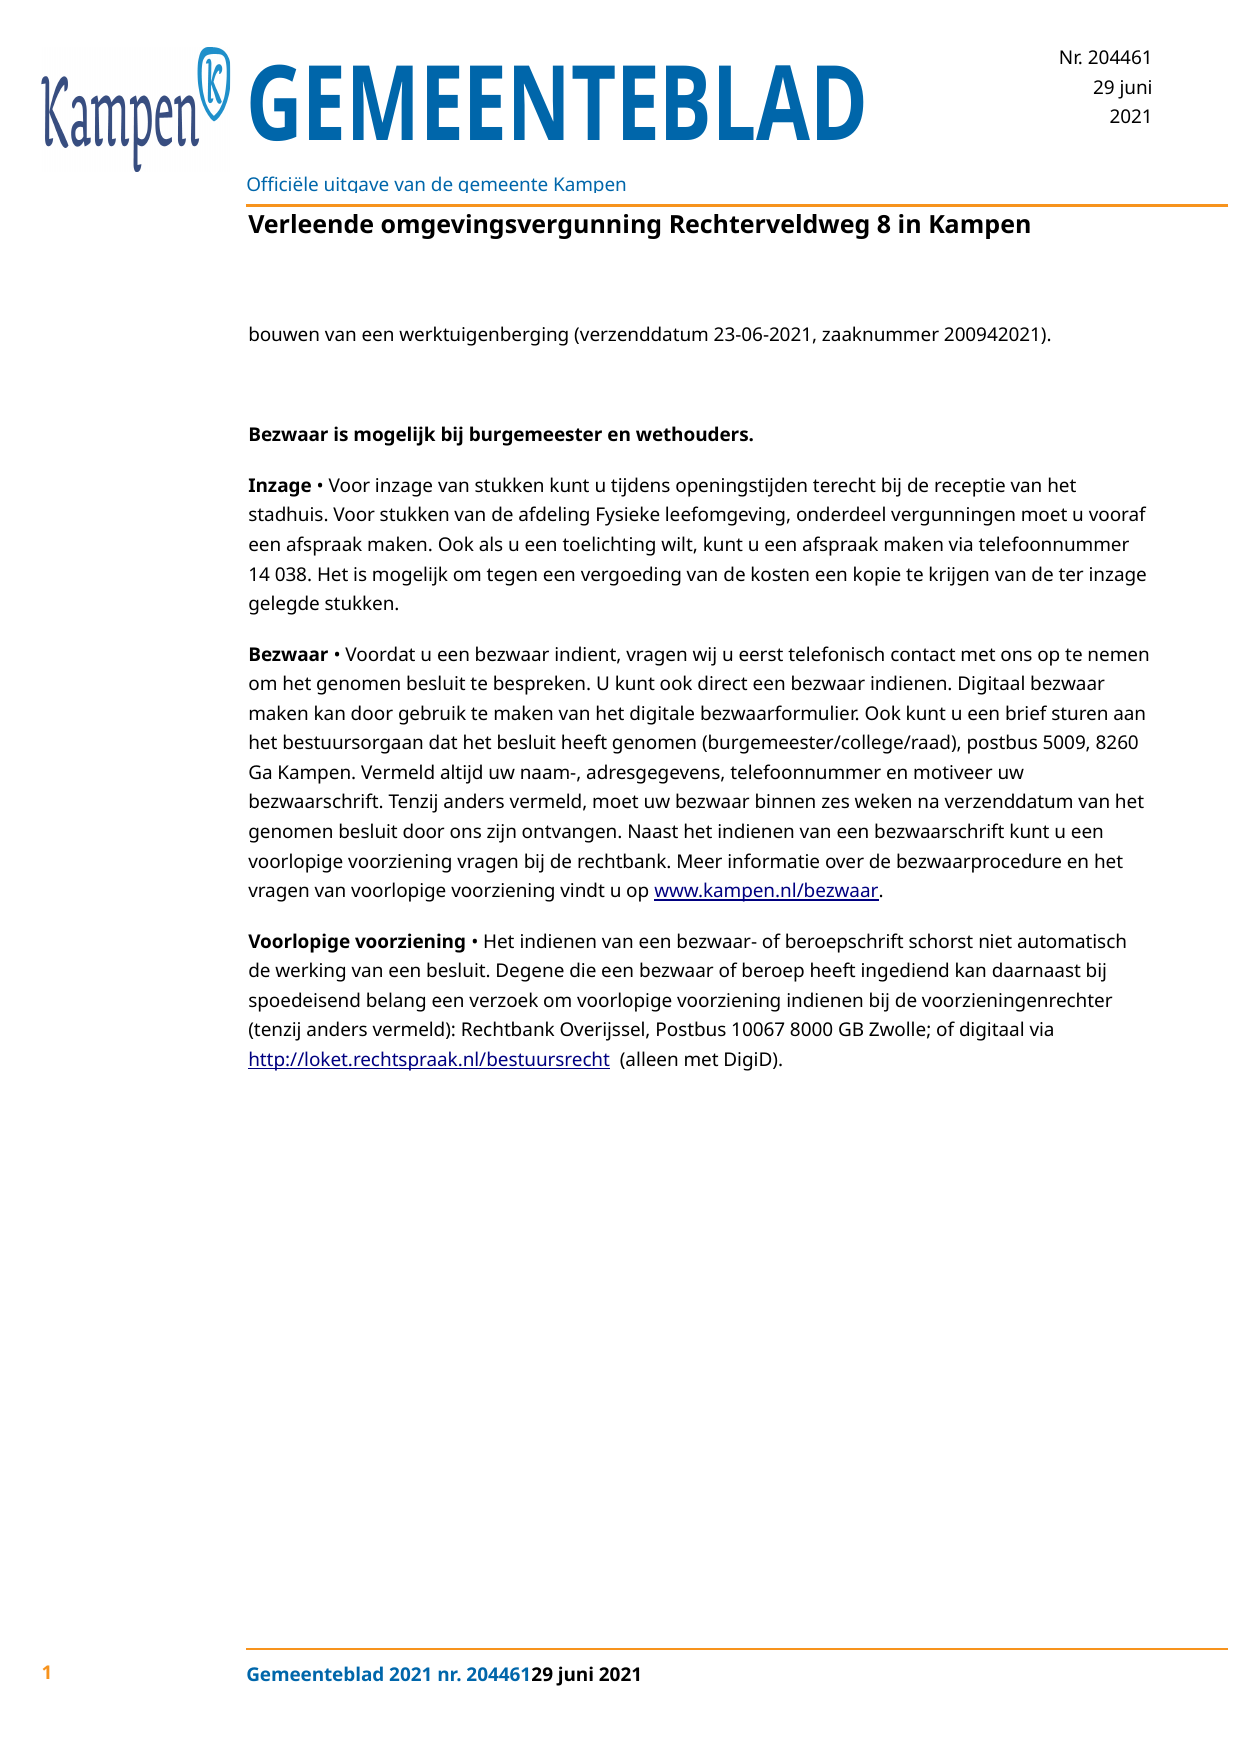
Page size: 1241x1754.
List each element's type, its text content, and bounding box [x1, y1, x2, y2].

picture [41, 47, 231, 172]
text bouwen van een werktuigenberging (verzenddatum 23-06-2021, zaaknummer 200942021). [248, 321, 1152, 346]
text Inzage • Voor inzage van stukken kunt u tijdens openingstijden terecht bij de receptie van het stadhuis. Voor stukken van de afdeling Fysieke leefomgeving, onderdeel vergunningen moet u vooraf een afspraak maken. Ook als u een toelichting wilt, kunt u een afspraak maken via telefoonnummer 14 038. Het is mogelijk om tegen een vergoeding van de kosten een kopie te krijgen van de ter inzage gelegde stukken. [248, 472, 1152, 616]
text Bezwaar is mogelijk bij burgemeester en wethouders. [248, 422, 1152, 447]
text Verleende omgevingsvergunning Rechterveldweg 8 in Kampen [248, 207, 1152, 241]
text Bezwaar • Voordat u een bezwaar indient, vragen wij u eerst telefonisch contact met ons op te nemen om het genomen besluit te bespreken. U kunt ook direct een bezwaar indienen. Digitaal bezwaar maken kan door gebruik te maken van het digitale bezwaarformulier. Ook kunt u een brief sturen aan het bestuursorgaan dat het besluit heeft genomen (burgemeester/college/raad), postbus 5009, 8260 Ga Kampen. Vermeld altijd uw naam-, adresgegevens, telefoonnummer en motiveer uw bezwaarschrift. Tenzij anders vermeld, moet uw bezwaar binnen zes weken na verzenddatum van het genomen besluit door ons zijn ontvangen. Naast het indienen van een bezwaarschrift kunt u een voorlopige voorziening vragen bij de rechtbank. Meer informatie over de bezwaarprocedure en het vragen van voorlopige voorziening vindt u op www.kampen.nl/bezwaar. [248, 641, 1152, 903]
text Voorlopige voorziening • Het indienen van een bezwaar- of beroepschrift schorst niet automatisch de werking van een besluit. Degene die een bezwaar of beroep heeft ingediend kan daarnaast bij spoedeisend belang een verzoek om voorlopige voorziening indienen bij de voorzieningenrechter (tenzij anders vermeld): Rechtbank Overijssel, Postbus 10067 8000 GB Zwolle; of digitaal via http://loket.rechtspraak.nl/bestuursrecht (alleen met DigiD). [248, 928, 1152, 1072]
